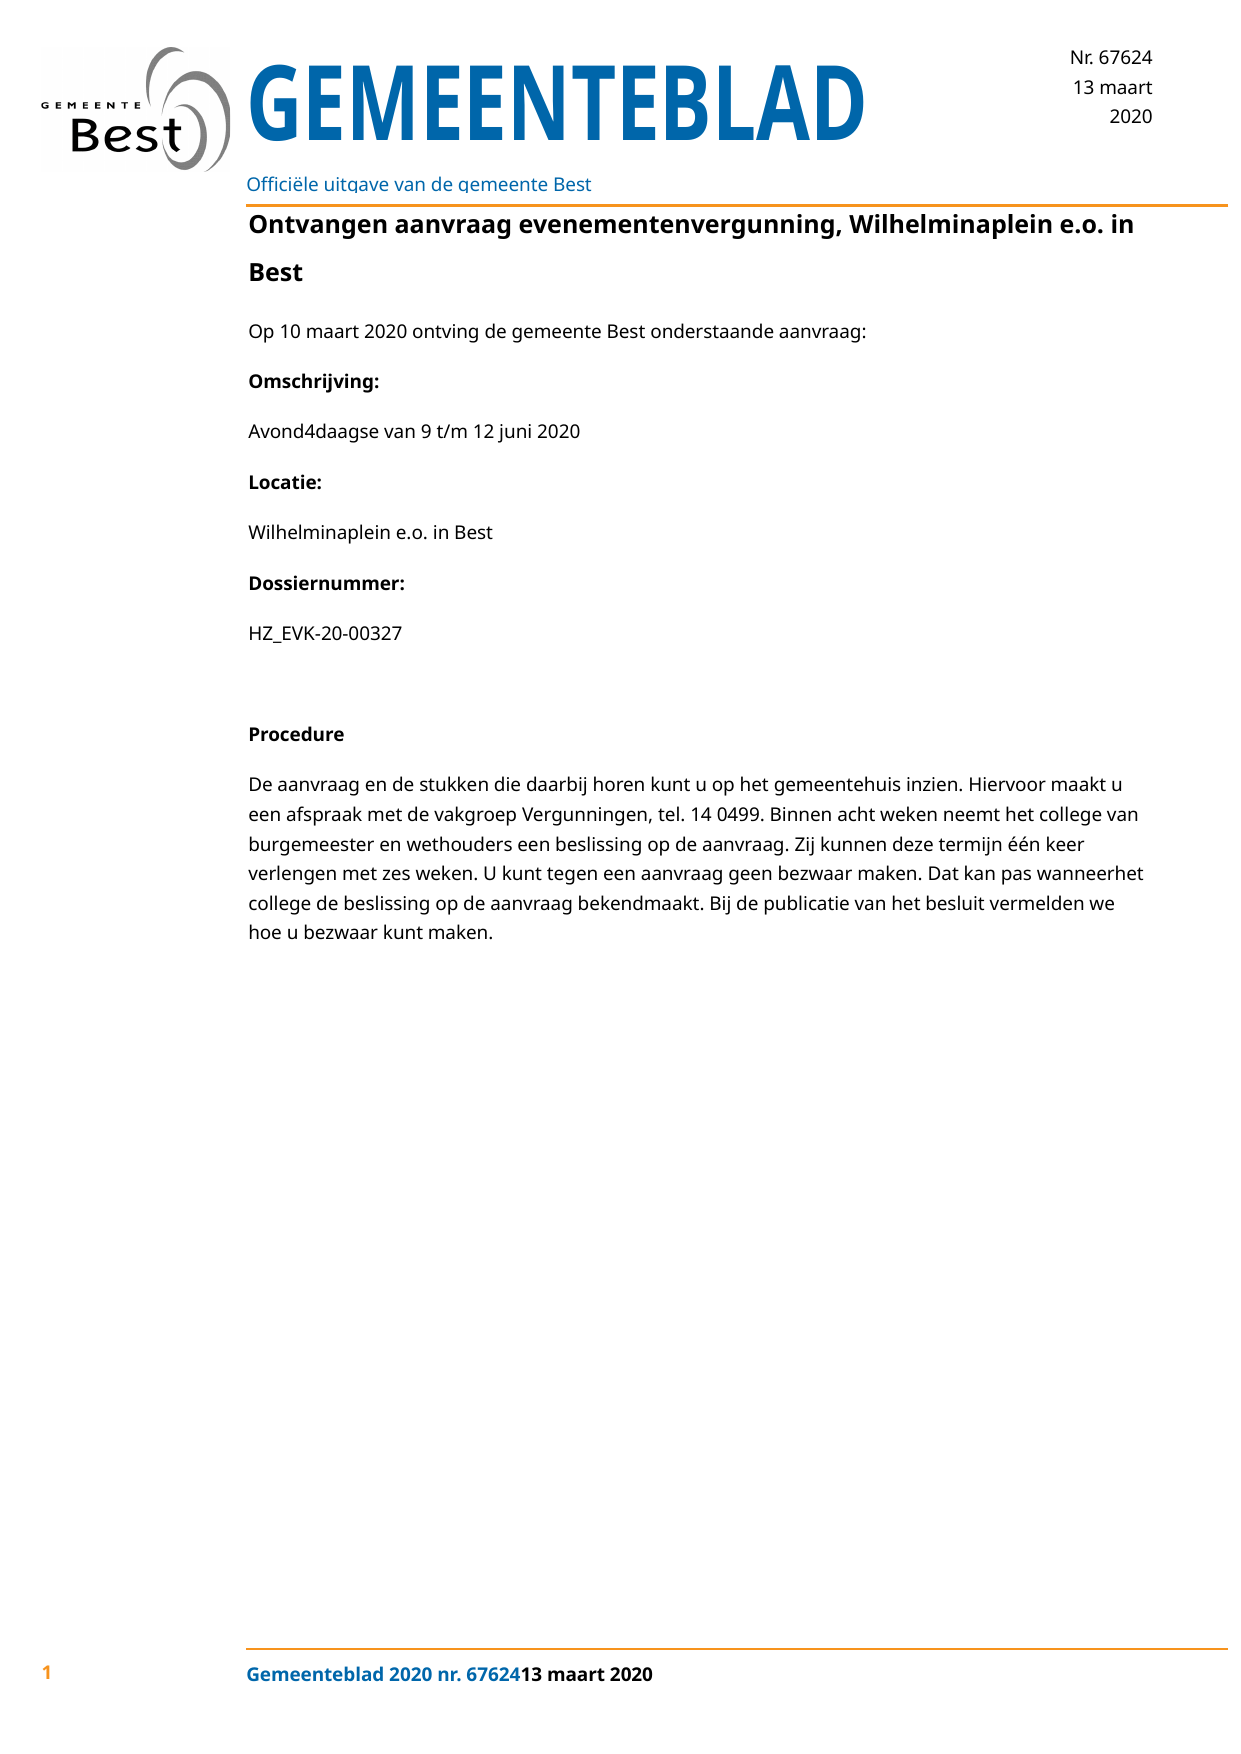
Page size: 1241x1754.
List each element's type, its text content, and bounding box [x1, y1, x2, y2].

text Op 10 maart 2020 ontving de gemeente Best onderstaande aanvraag: [248, 318, 1152, 344]
picture [41, 47, 231, 172]
text Locatie: [248, 469, 1152, 495]
text Avond4daagse van 9 t/m 12 juni 2020 [248, 419, 1152, 444]
text Omschrijving: [248, 368, 1152, 394]
text Procedure [248, 721, 1152, 747]
text Ontvangen aanvraag evenementenvergunning, Wilhelminaplein e.o. in Best [248, 207, 1152, 288]
text Dossiernummer: [248, 570, 1152, 596]
text De aanvraag en de stukken die daarbij horen kunt u op het gemeentehuis inzien. Hiervoor maakt u een afspraak met de vakgroep Vergunningen, tel. 14 0499. Binnen acht weken neemt het college van burgemeester en wethouders een beslissing op de aanvraag. Zij kunnen deze termijn één keer verlengen met zes weken. U kunt tegen een aanvraag geen bezwaar maken. Dat kan pas wanneerhet college de beslissing op de aanvraag bekendmaakt. Bij de publicatie van het besluit vermelden we hoe u bezwaar kunt maken. [248, 772, 1152, 945]
text Wilhelminaplein e.o. in Best [248, 519, 1152, 545]
text HZ_EVK-20-00327 [248, 620, 1152, 646]
